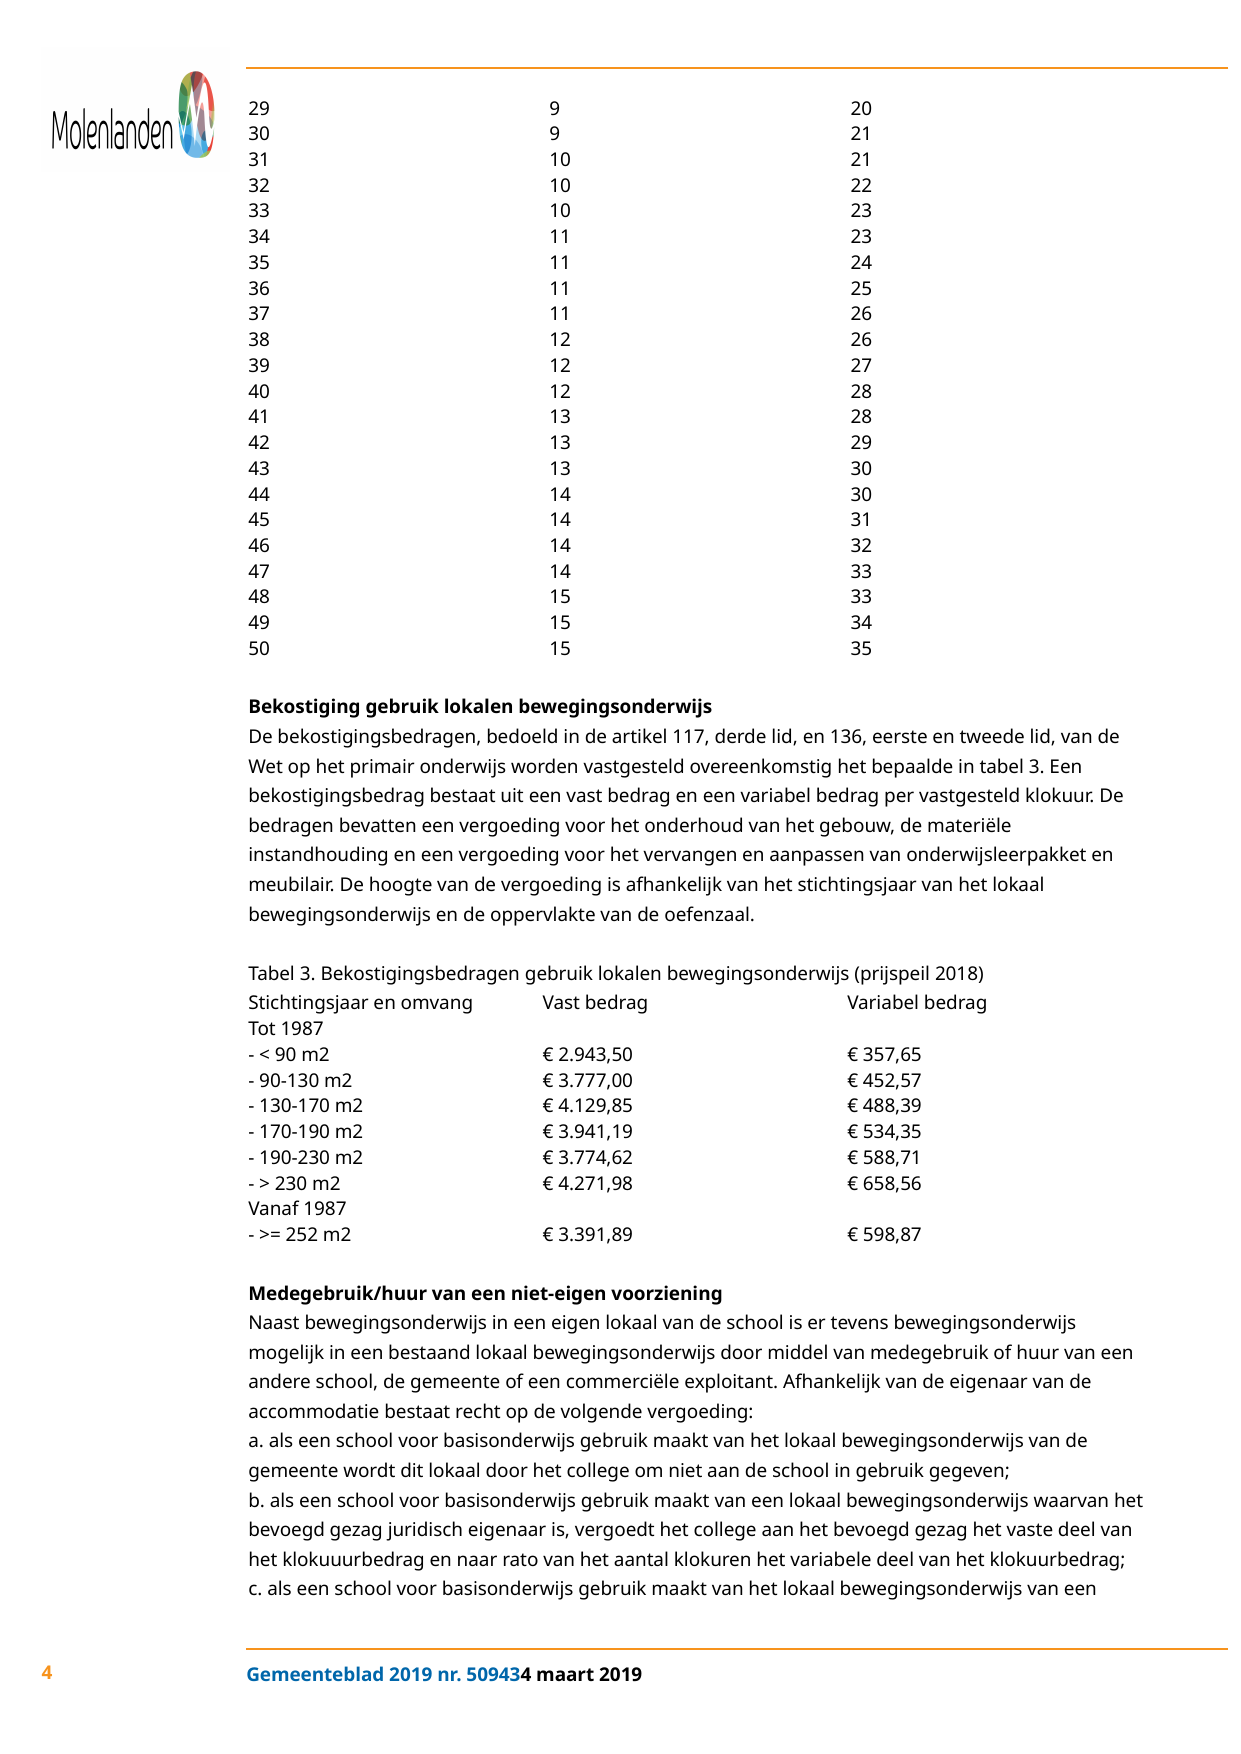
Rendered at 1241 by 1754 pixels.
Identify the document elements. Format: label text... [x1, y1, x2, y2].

table_cell € 452,57 [847, 1067, 1152, 1092]
text Tabel 3. Bekostigingsbedragen gebruik lokalen bewegingsonderwijs (prijspeil 2018) [248, 960, 1152, 986]
picture [41, 47, 231, 172]
table_cell 20 [850, 95, 1152, 121]
table_cell 25 [850, 275, 1152, 301]
table_cell 14 [549, 481, 850, 506]
table_cell 39 [248, 352, 549, 378]
table_cell 9 [549, 121, 850, 146]
table_cell 41 [248, 404, 549, 429]
text Naast bewegingsonderwijs in een eigen lokaal van de school is er tevens bewegingsonderwijs mogelijk in een bestaand lokaal bewegingsonderwijs door middel van medegebruik of huur van een andere school, de gemeente of een commerciële exploitant. Afhankelijk van de eigenaar van de accommodatie bestaat recht op de volgende vergoeding: [248, 1309, 1152, 1424]
table_cell 42 [248, 429, 549, 455]
table_cell € 357,65 [847, 1041, 1152, 1067]
table_cell 44 [248, 481, 549, 506]
table_cell 33 [850, 584, 1152, 609]
table_cell € 3.774,62 [543, 1144, 847, 1170]
table_cell 23 [850, 224, 1152, 249]
table_cell 36 [248, 275, 549, 301]
table_cell € 4.129,85 [543, 1093, 847, 1118]
table_cell € 658,56 [847, 1170, 1152, 1195]
table_cell 50 [248, 635, 549, 661]
table_cell Tot 1987 [248, 1015, 542, 1041]
table_cell 9 [549, 95, 850, 121]
table_cell 22 [850, 172, 1152, 198]
table_cell 38 [248, 326, 549, 352]
table_cell € 4.271,98 [543, 1170, 847, 1195]
table_cell € 3.777,00 [543, 1067, 847, 1092]
table_cell 26 [850, 326, 1152, 352]
text Medegebruik/huur van een niet-eigen voorziening [248, 1280, 1152, 1305]
table_cell - 130-170 m2 [248, 1093, 542, 1118]
text a. als een school voor basisonderwijs gebruik maakt van het lokaal bewegingsonderwijs van de gemeente wordt dit lokaal door het college om niet aan de school in gebruik gegeven; [248, 1428, 1152, 1483]
table_cell 11 [549, 275, 850, 301]
table_cell 11 [549, 249, 850, 275]
table_cell 28 [850, 378, 1152, 403]
table_cell 29 [850, 429, 1152, 455]
table_cell € 3.941,19 [543, 1118, 847, 1144]
table_cell € 3.391,89 [543, 1221, 847, 1247]
table_cell 21 [850, 121, 1152, 146]
table_cell 26 [850, 301, 1152, 326]
table_cell € 2.943,50 [543, 1041, 847, 1067]
table_cell - 170-190 m2 [248, 1118, 542, 1144]
table_cell 21 [850, 146, 1152, 172]
table_cell 23 [850, 198, 1152, 223]
table_cell 45 [248, 506, 549, 532]
table_cell 31 [248, 146, 549, 172]
table_cell 43 [248, 455, 549, 481]
table_header Variabel bedrag [847, 990, 1152, 1015]
table_cell [543, 1015, 847, 1041]
table_cell 10 [549, 172, 850, 198]
table_cell - > 230 m2 [248, 1170, 542, 1195]
table_cell 40 [248, 378, 549, 403]
table_cell 33 [248, 198, 549, 223]
table_cell 33 [850, 558, 1152, 584]
table_header Stichtingsjaar en omvang [248, 990, 542, 1015]
table_cell 14 [549, 532, 850, 558]
table_cell 11 [549, 224, 850, 249]
table_cell 30 [248, 121, 549, 146]
table_cell 48 [248, 584, 549, 609]
table_cell 27 [850, 352, 1152, 378]
table_cell [847, 1195, 1152, 1221]
table_cell 15 [549, 609, 850, 635]
table_cell 32 [850, 532, 1152, 558]
table_cell 30 [850, 481, 1152, 506]
table_cell 10 [549, 146, 850, 172]
text b. als een school voor basisonderwijs gebruik maakt van een lokaal bewegingsonderwijs waarvan het bevoegd gezag juridisch eigenaar is, vergoedt het college aan het bevoegd gezag het vaste deel van het klokuuurbedrag en naar rato van het aantal klokuren het variabele deel van het klokuurbedrag; [248, 1487, 1152, 1572]
table_cell 11 [549, 301, 850, 326]
table_cell 37 [248, 301, 549, 326]
table_cell [847, 1015, 1152, 1041]
table_cell 10 [549, 198, 850, 223]
table_cell - < 90 m2 [248, 1041, 542, 1067]
table_header Vast bedrag [543, 990, 847, 1015]
table_cell 14 [549, 558, 850, 584]
table_cell 31 [850, 506, 1152, 532]
table_cell 13 [549, 455, 850, 481]
table_cell [543, 1195, 847, 1221]
table_cell 13 [549, 429, 850, 455]
table_cell 12 [549, 326, 850, 352]
table_cell 14 [549, 506, 850, 532]
table_cell 35 [850, 635, 1152, 661]
text Bekostiging gebruik lokalen bewegingsonderwijs [248, 694, 1152, 719]
table_cell € 488,39 [847, 1093, 1152, 1118]
table_cell 35 [248, 249, 549, 275]
text De bekostigingsbedragen, bedoeld in de artikel 117, derde lid, en 136, eerste en tweede lid, van de Wet op het primair onderwijs worden vastgesteld overeenkomstig het bepaalde in tabel 3. Een bekostigingsbedrag bestaat uit een vast bedrag en een variabel bedrag per vastgesteld klokuur. De bedragen bevatten een vergoeding voor het onderhoud van het gebouw, de materiële instandhouding en een vergoeding voor het vervangen en aanpassen van onderwijsleerpakket en meubilair. De hoogte van de vergoeding is afhankelijk van het stichtingsjaar van het lokaal bewegingsonderwijs en de oppervlakte van de oefenzaal. [248, 723, 1152, 926]
table_cell - 90-130 m2 [248, 1067, 542, 1092]
table_cell € 534,35 [847, 1118, 1152, 1144]
table_cell 13 [549, 404, 850, 429]
table_cell 28 [850, 404, 1152, 429]
table_cell 24 [850, 249, 1152, 275]
table_cell 34 [850, 609, 1152, 635]
text c. als een school voor basisonderwijs gebruik maakt van het lokaal bewegingsonderwijs van een [248, 1576, 1152, 1601]
table_cell 15 [549, 635, 850, 661]
table_cell 32 [248, 172, 549, 198]
table_cell 30 [850, 455, 1152, 481]
table_cell 12 [549, 352, 850, 378]
table_cell € 598,87 [847, 1221, 1152, 1247]
table_cell - >= 252 m2 [248, 1221, 542, 1247]
table_cell Vanaf 1987 [248, 1195, 542, 1221]
table_cell 34 [248, 224, 549, 249]
table_cell 12 [549, 378, 850, 403]
table_cell 15 [549, 584, 850, 609]
table_cell 29 [248, 95, 549, 121]
table_cell 47 [248, 558, 549, 584]
table_cell € 588,71 [847, 1144, 1152, 1170]
table_cell 49 [248, 609, 549, 635]
table_cell 46 [248, 532, 549, 558]
table_cell - 190-230 m2 [248, 1144, 542, 1170]
